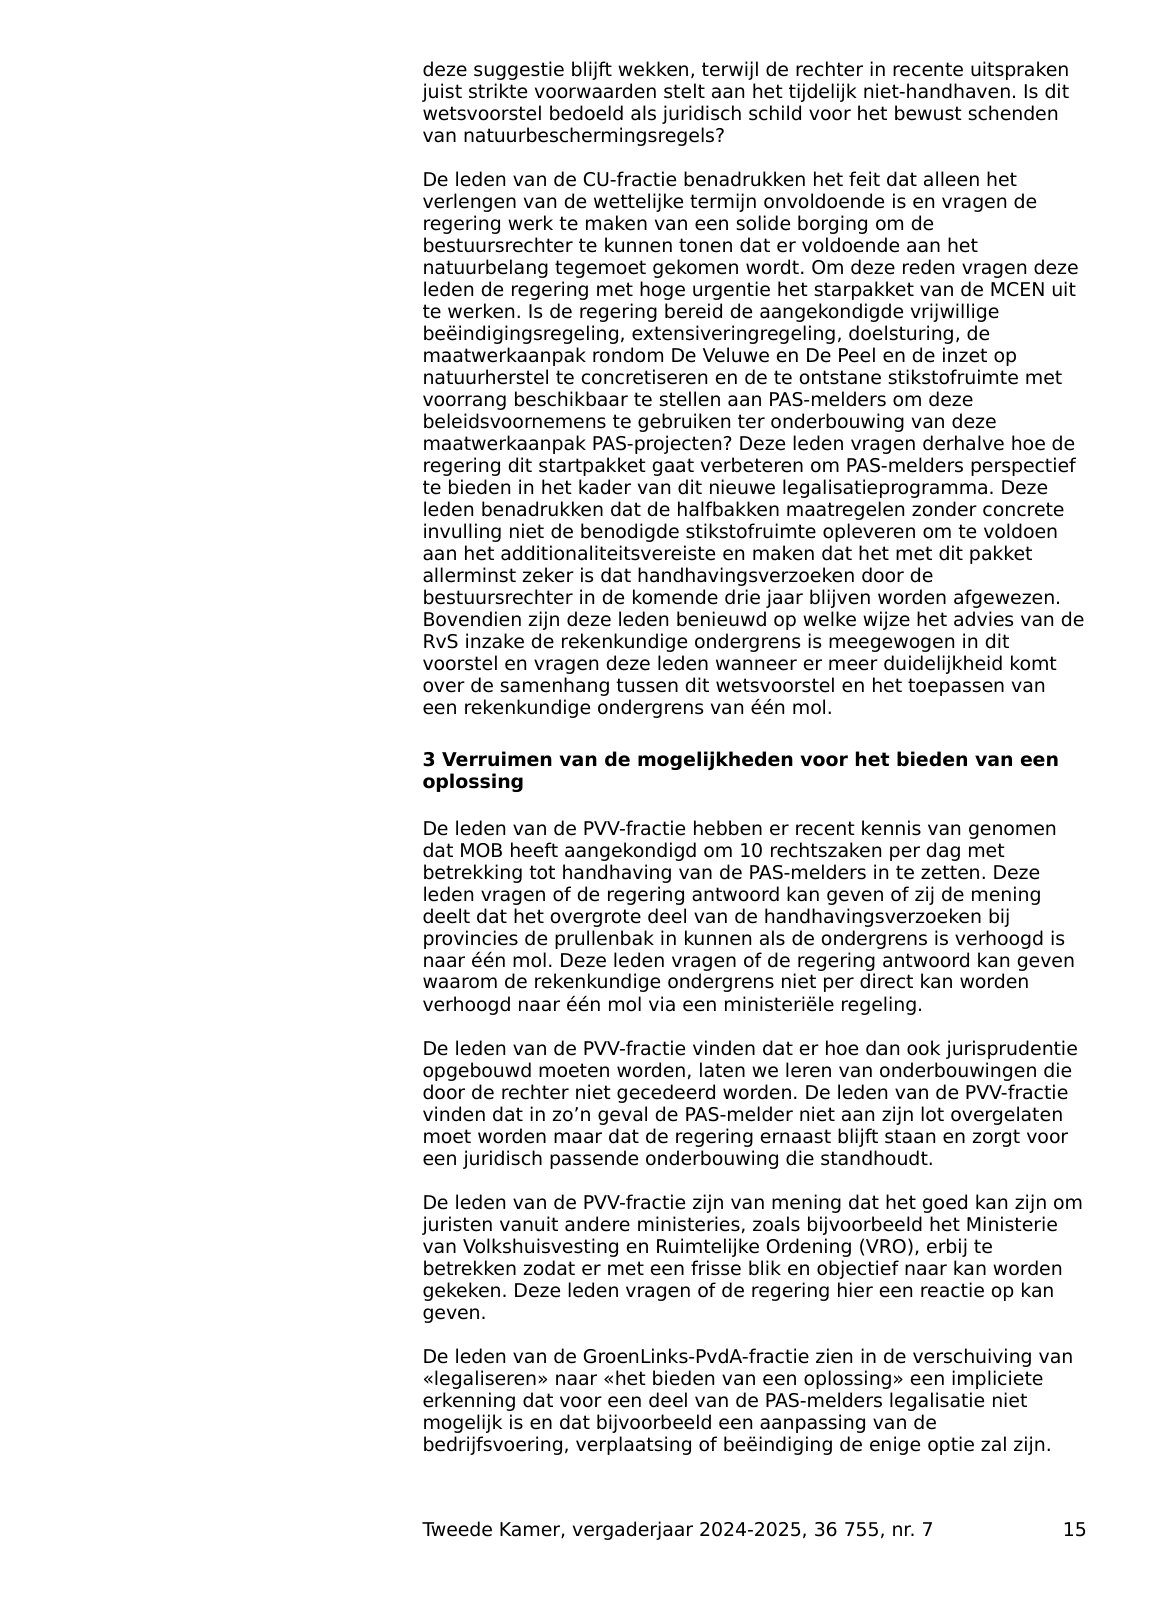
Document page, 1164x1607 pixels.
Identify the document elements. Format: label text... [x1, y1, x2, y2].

text De leden van de GroenLinks-PvdA-fractie zien in de verschuiving van «legaliseren» naar «het bieden van een oplossing» een impliciete erkenning dat voor een deel van de PAS-melders legalisatie niet mogelijk is en dat bijvoorbeeld een aanpassing van de bedrijfsvoering, verplaatsing of beëindiging de enige optie zal zijn. [422, 1346, 1087, 1456]
text De leden van de CU-fractie benadrukken het feit dat alleen het verlengen van de wettelijke termijn onvoldoende is en vragen de regering werk te maken van een solide borging om de bestuursrechter te kunnen tonen dat er voldoende aan het natuurbelang tegemoet gekomen wordt. Om deze reden vragen deze leden de regering met hoge urgentie het starpakket van de MCEN uit te werken. Is de regering bereid de aangekondigde vrijwillige beëindigingsregeling, extensiveringregeling, doelsturing, de maatwerkaanpak rondom De Veluwe en De Peel en de inzet op natuurherstel te concretiseren en de te ontstane stikstofruimte met voorrang beschikbaar te stellen aan PAS-melders om deze beleidsvoornemens te gebruiken ter onderbouwing van deze maatwerkaanpak PAS-projecten? Deze leden vragen derhalve hoe de regering dit startpakket gaat verbeteren om PAS-melders perspectief te bieden in het kader van dit nieuwe legalisatieprogramma. Deze leden benadrukken dat de halfbakken maatregelen zonder concrete invulling niet de benodigde stikstofruimte opleveren om te voldoen aan het additionaliteitsvereiste en maken dat het met dit pakket allerminst zeker is dat handhavingsverzoeken door de bestuursrechter in de komende drie jaar blijven worden afgewezen. Bovendien zijn deze leden benieuwd op welke wijze het advies van de RvS inzake de rekenkundige ondergrens is meegewogen in dit voorstel en vragen deze leden wanneer er meer duidelijkheid komt over de samenhang tussen dit wetsvoorstel en het toepassen van een rekenkundige ondergrens van één mol. [422, 169, 1087, 719]
text De leden van de PVV-fractie zijn van mening dat het goed kan zijn om juristen vanuit andere ministeries, zoals bijvoorbeeld het Ministerie van Volkshuisvesting en Ruimtelijke Ordening (VRO), erbij te betrekken zodat er met een frisse blik en objectief naar kan worden gekeken. Deze leden vragen of de regering hier een reactie op kan geven. [422, 1192, 1087, 1323]
text deze suggestie blijft wekken, terwijl de rechter in recente uitspraken juist strikte voorwaarden stelt aan het tijdelijk niet-handhaven. Is dit wetsvoorstel bedoeld als juridisch schild voor het bewust schenden van natuurbeschermingsregels? [422, 59, 1087, 147]
subtitle 3 Verruimen van de mogelijkheden voor het bieden van een oplossing [422, 749, 1087, 793]
text De leden van de PVV-fractie vinden dat er hoe dan ook jurisprudentie opgebouwd moeten worden, laten we leren van onderbouwingen die door de rechter niet gecedeerd worden. De leden van de PVV-fractie vinden dat in zo’n geval de PAS-melder niet aan zijn lot overgelaten moet worden maar dat de regering ernaast blijft staan en zorgt voor een juridisch passende onderbouwing die standhoudt. [422, 1038, 1087, 1169]
text De leden van de PVV-fractie hebben er recent kennis van genomen dat MOB heeft aangekondigd om 10 rechtszaken per dag met betrekking tot handhaving van de PAS-melders in te zetten. Deze leden vragen of de regering antwoord kan geven of zij de mening deelt dat het overgrote deel van de handhavingsverzoeken bij provincies de prullenbak in kunnen als de ondergrens is verhoogd is naar één mol. Deze leden vragen of de regering antwoord kan geven waarom de rekenkundige ondergrens niet per direct kan worden verhoogd naar één mol via een ministeriële regeling. [422, 818, 1087, 1015]
